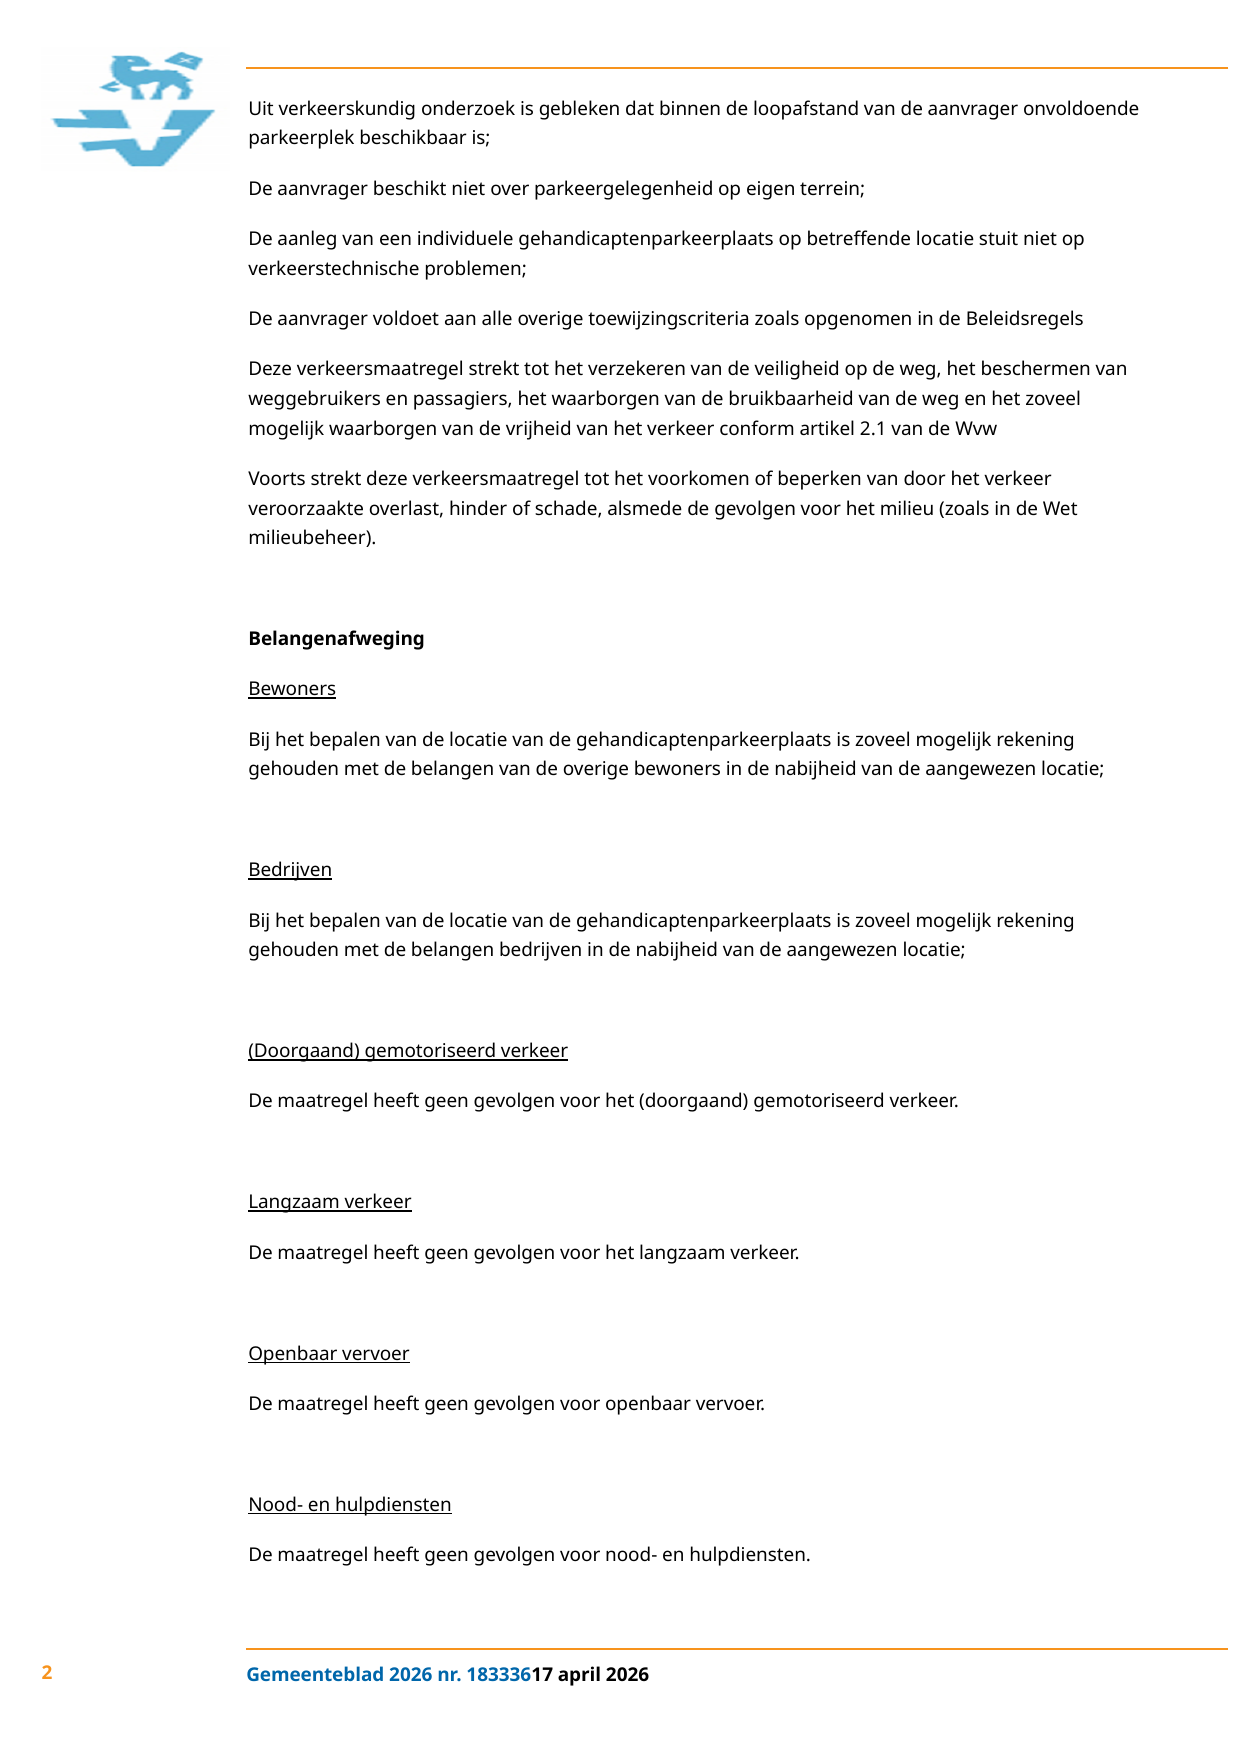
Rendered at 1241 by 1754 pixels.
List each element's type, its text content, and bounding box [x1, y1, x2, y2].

text Voorts strekt deze verkeersmaatregel tot het voorkomen of beperken van door het verkeer veroorzaakte overlast, hinder of schade, alsmede de gevolgen voor het milieu (zoals in de Wet milieubeheer). [248, 465, 1152, 550]
text Openbaar vervoer [248, 1340, 1152, 1366]
text De aanvrager voldoet aan alle overige toewijzingscriteria zoals opgenomen in de Beleidsregels [248, 305, 1152, 331]
text Bewoners [248, 676, 1152, 701]
text De maatregel heeft geen gevolgen voor nood- en hulpdiensten. [248, 1541, 1152, 1567]
text (Doorgaand) gemotoriseerd verkeer [248, 1037, 1152, 1063]
text Bij het bepalen van de locatie van de gehandicaptenparkeerplaats is zoveel mogelijk rekening gehouden met de belangen van de overige bewoners in de nabijheid van de aangewezen locatie; [248, 726, 1152, 781]
picture [41, 47, 231, 172]
text Bedrijven [248, 856, 1152, 882]
text De maatregel heeft geen gevolgen voor openbaar vervoer. [248, 1390, 1152, 1416]
text De aanvrager beschikt niet over parkeergelegenheid op eigen terrein; [248, 175, 1152, 201]
text Deze verkeersmaatregel strekt tot het verzekeren van de veiligheid op de weg, het beschermen van weggebruikers en passagiers, het waarborgen van de bruikbaarheid van de weg en het zoveel mogelijk waarborgen van de vrijheid van het verkeer conform artikel 2.1 van de Wvw [248, 356, 1152, 441]
text De aanleg van een individuele gehandicaptenparkeerplaats op betreffende locatie stuit niet op verkeerstechnische problemen; [248, 225, 1152, 281]
text Uit verkeerskundig onderzoek is gebleken dat binnen de loopafstand van de aanvrager onvoldoende parkeerplek beschikbaar is; [248, 95, 1152, 150]
text Bij het bepalen van de locatie van de gehandicaptenparkeerplaats is zoveel mogelijk rekening gehouden met de belangen bedrijven in de nabijheid van de aangewezen locatie; [248, 907, 1152, 962]
text Langzaam verkeer [248, 1188, 1152, 1214]
text De maatregel heeft geen gevolgen voor het (doorgaand) gemotoriseerd verkeer. [248, 1088, 1152, 1113]
text De maatregel heeft geen gevolgen voor het langzaam verkeer. [248, 1239, 1152, 1265]
text Nood- en hulpdiensten [248, 1491, 1152, 1517]
text Belangenafweging [248, 625, 1152, 651]
